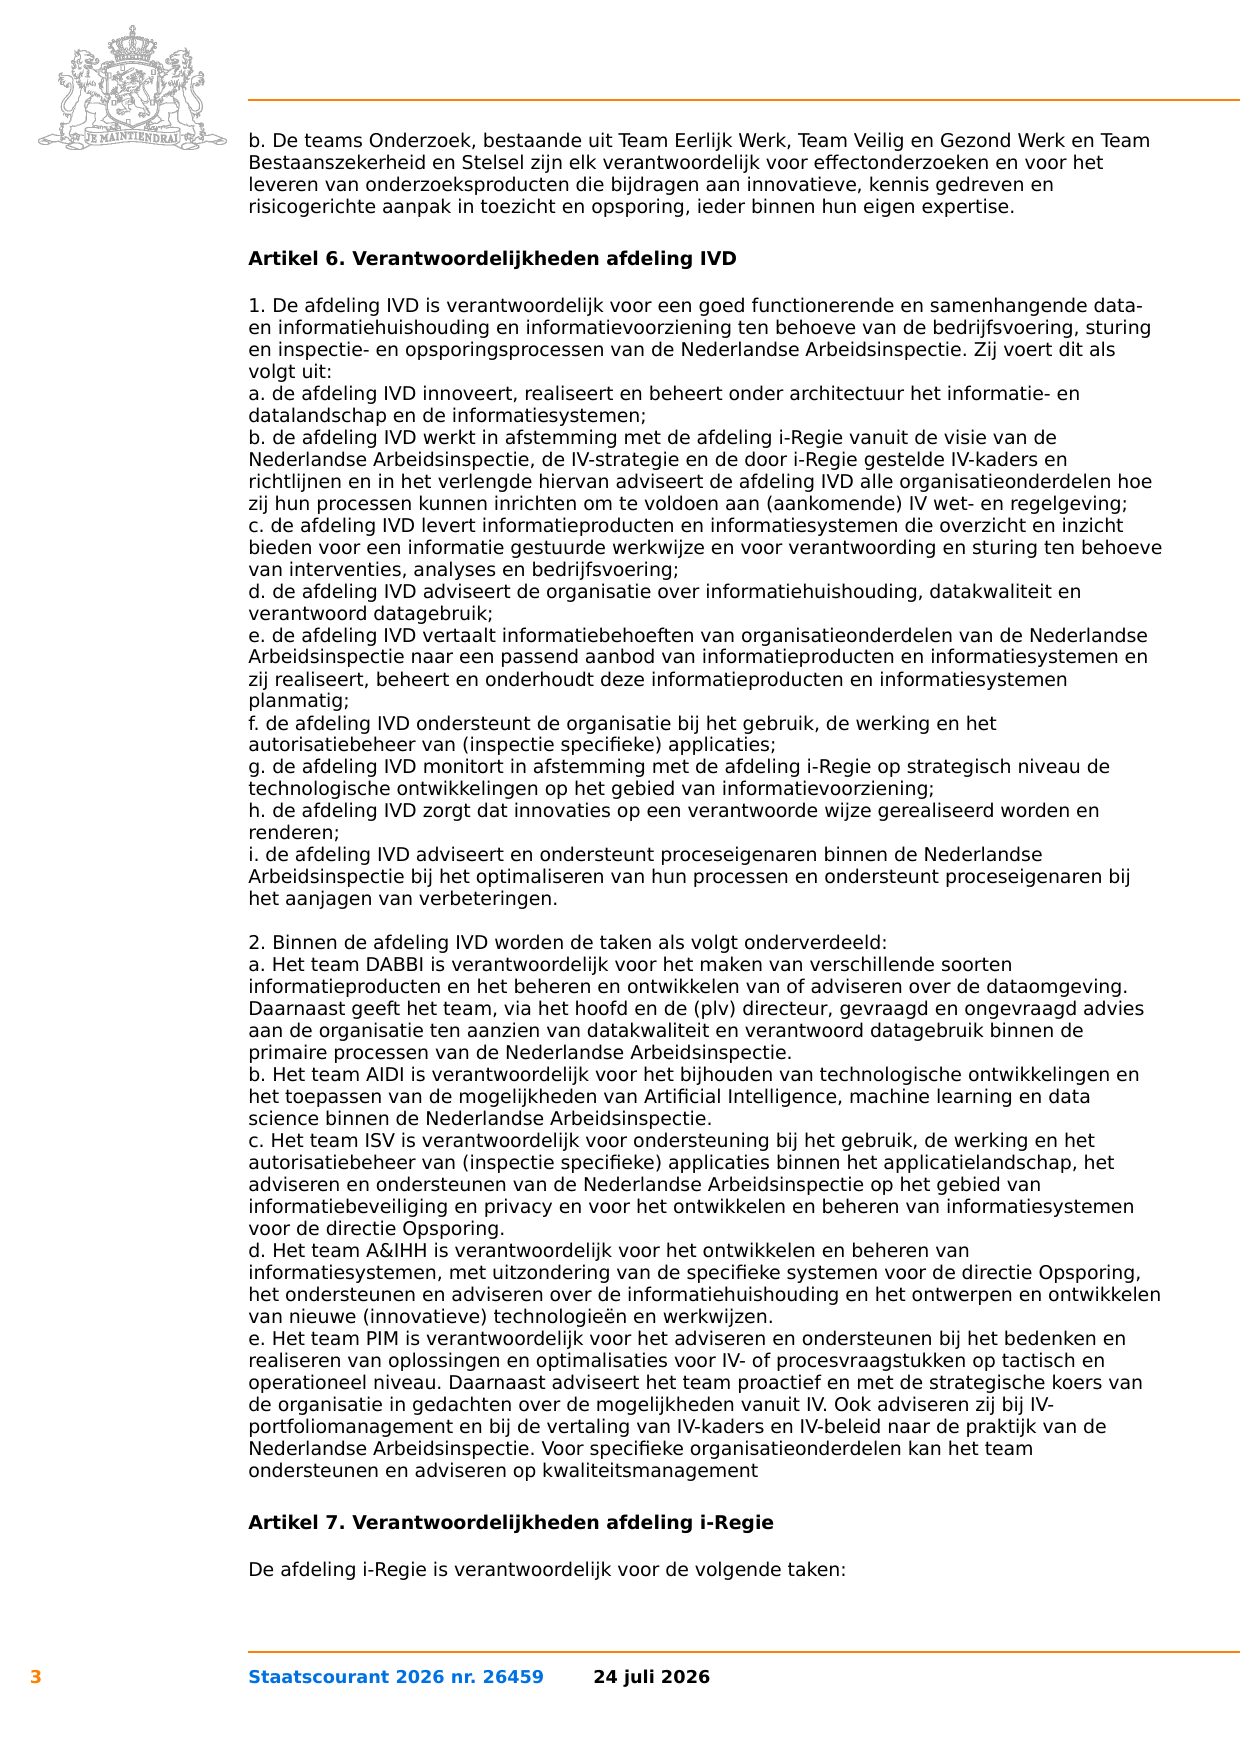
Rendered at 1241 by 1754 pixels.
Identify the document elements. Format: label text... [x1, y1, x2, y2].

text 1. De afdeling IVD is verantwoordelijk voor een goed functionerende en samenhangende data- en informatiehuishouding en informatievoorziening ten behoeve van de bedrijfsvoering, sturing en inspectie- en opsporingsprocessen van de Nederlandse Arbeidsinspectie. Zij voert dit als volgt uit: [248, 295, 1163, 383]
picture [38, 25, 227, 150]
text f. de afdeling IVD ondersteunt de organisatie bij het gebruik, de werking en het autorisatiebeheer van (inspectie specifieke) applicaties; [248, 712, 1163, 756]
subtitle Artikel 7. Verantwoordelijkheden afdeling i-Regie [248, 1512, 1163, 1533]
subtitle Artikel 6. Verantwoordelijkheden afdeling IVD [248, 248, 1163, 270]
text 2. Binnen de afdeling IVD worden de taken als volgt onderverdeeld: [248, 932, 1163, 954]
text c. de afdeling IVD levert informatieproducten en informatiesystemen die overzicht en inzicht bieden voor een informatie gestuurde werkwijze en voor verantwoording en sturing ten behoeve van interventies, analyses en bedrijfsvoering; [248, 514, 1163, 581]
text e. Het team PIM is verantwoordelijk voor het adviseren en ondersteunen bij het bedenken en realiseren van oplossingen en optimalisaties voor IV- of procesvraagstukken op tactisch en operationeel niveau. Daarnaast adviseert het team proactief en met de strategische koers van de organisatie in gedachten over de mogelijkheden vanuit IV. Ook adviseren zij bij IV-portfoliomanagement en bij de vertaling van IV-kaders en IV-beleid naar de praktijk van de Nederlandse Arbeidsinspectie. Voor specifieke organisatieonderdelen kan het team ondersteunen en adviseren op kwaliteitsmanagement [248, 1328, 1163, 1482]
text d. Het team A&IHH is verantwoordelijk voor het ontwikkelen en beheren van informatiesystemen, met uitzondering van de specifieke systemen voor de directie Opsporing, het ondersteunen en adviseren over de informatiehuishouding en het ontwerpen en ontwikkelen van nieuwe (innovatieve) technologieën en werkwijzen. [248, 1240, 1163, 1328]
text a. Het team DABBI is verantwoordelijk voor het maken van verschillende soorten informatieproducten en het beheren en ontwikkelen van of adviseren over de dataomgeving. Daarnaast geeft het team, via het hoofd en de (plv) directeur, gevraagd en ongevraagd advies aan de organisatie ten aanzien van datakwaliteit en verantwoord datagebruik binnen de primaire processen van de Nederlandse Arbeidsinspectie. [248, 954, 1163, 1064]
text b. De teams Onderzoek, bestaande uit Team Eerlijk Werk, Team Veilig en Gezond Werk en Team Bestaanszekerheid en Stelsel zijn elk verantwoordelijk voor effectonderzoeken en voor het leveren van onderzoeksproducten die bijdragen aan innovatieve, kennis gedreven en risicogerichte aanpak in toezicht en opsporing, ieder binnen hun eigen expertise. [248, 130, 1163, 218]
text b. de afdeling IVD werkt in afstemming met de afdeling i-Regie vanuit de visie van de Nederlandse Arbeidsinspectie, de IV-strategie en de door i-Regie gestelde IV-kaders en richtlijnen en in het verlengde hiervan adviseert de afdeling IVD alle organisatieonderdelen hoe zij hun processen kunnen inrichten om te voldoen aan (aankomende) IV wet- en regelgeving; [248, 427, 1163, 514]
text h. de afdeling IVD zorgt dat innovaties op een verantwoorde wijze gerealiseerd worden en renderen; [248, 800, 1163, 844]
text g. de afdeling IVD monitort in afstemming met de afdeling i-Regie op strategisch niveau de technologische ontwikkelingen op het gebied van informatievoorziening; [248, 756, 1163, 800]
text De afdeling i-Regie is verantwoordelijk voor de volgende taken: [248, 1558, 1163, 1581]
text a. de afdeling IVD innoveert, realiseert en beheert onder architectuur het informatie- en datalandschap en de informatiesystemen; [248, 383, 1163, 427]
text i. de afdeling IVD adviseert en ondersteunt proceseigenaren binnen de Nederlandse Arbeidsinspectie bij het optimaliseren van hun processen en ondersteunt proceseigenaren bij het aanjagen van verbeteringen. [248, 844, 1163, 910]
text c. Het team ISV is verantwoordelijk voor ondersteuning bij het gebruik, de werking en het autorisatiebeheer van (inspectie specifieke) applicaties binnen het applicatielandschap, het adviseren en ondersteunen van de Nederlandse Arbeidsinspectie op het gebied van informatiebeveiliging en privacy en voor het ontwikkelen en beheren van informatiesystemen voor de directie Opsporing. [248, 1130, 1163, 1240]
text e. de afdeling IVD vertaalt informatiebehoeften van organisatieonderdelen van de Nederlandse Arbeidsinspectie naar een passend aanbod van informatieproducten en informatiesystemen en zij realiseert, beheert en onderhoudt deze informatieproducten en informatiesystemen planmatig; [248, 624, 1163, 712]
text b. Het team AIDI is verantwoordelijk voor het bijhouden van technologische ontwikkelingen en het toepassen van de mogelijkheden van Artificial Intelligence, machine learning en data science binnen de Nederlandse Arbeidsinspectie. [248, 1064, 1163, 1130]
text d. de afdeling IVD adviseert de organisatie over informatiehuishouding, datakwaliteit en verantwoord datagebruik; [248, 581, 1163, 624]
